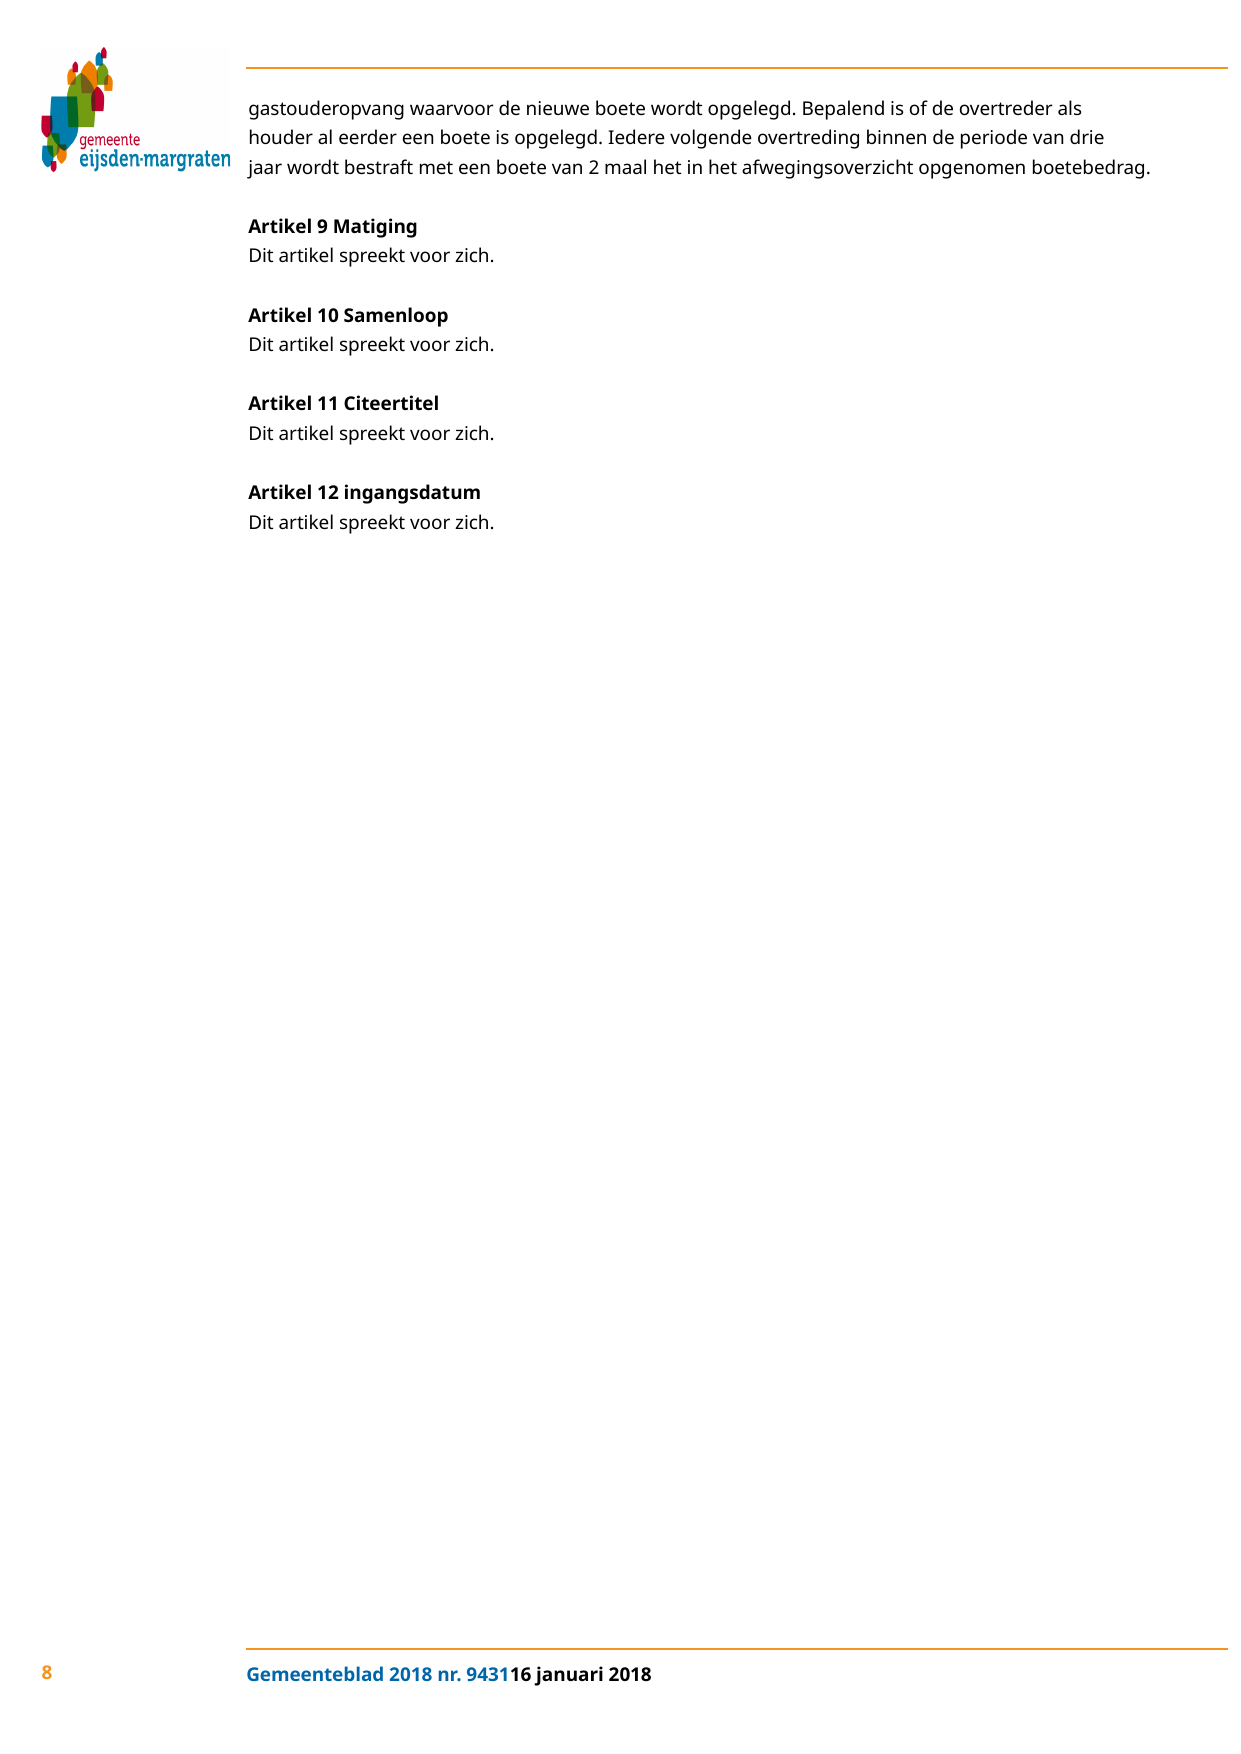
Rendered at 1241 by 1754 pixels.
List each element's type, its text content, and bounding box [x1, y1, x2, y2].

text Artikel 10 Samenloop [248, 302, 1152, 328]
text Dit artikel spreekt voor zich. [248, 243, 1152, 268]
text Dit artikel spreekt voor zich. [248, 509, 1152, 535]
text Dit artikel spreekt voor zich. [248, 331, 1152, 357]
text Artikel 11 Citeertitel [248, 391, 1152, 416]
text Artikel 9 Matiging [248, 213, 1152, 239]
text Dit artikel spreekt voor zich. [248, 420, 1152, 446]
text Artikel 12 ingangsdatum [248, 479, 1152, 505]
text gastouderopvang waarvoor de nieuwe boete wordt opgelegd. Bepalend is of de overtreder als houder al eerder een boete is opgelegd. Iedere volgende overtreding binnen de periode van drie jaar wordt bestraft met een boete van 2 maal het in het afwegingsoverzicht opgenomen boetebedrag. [248, 95, 1152, 180]
picture [41, 47, 231, 172]
